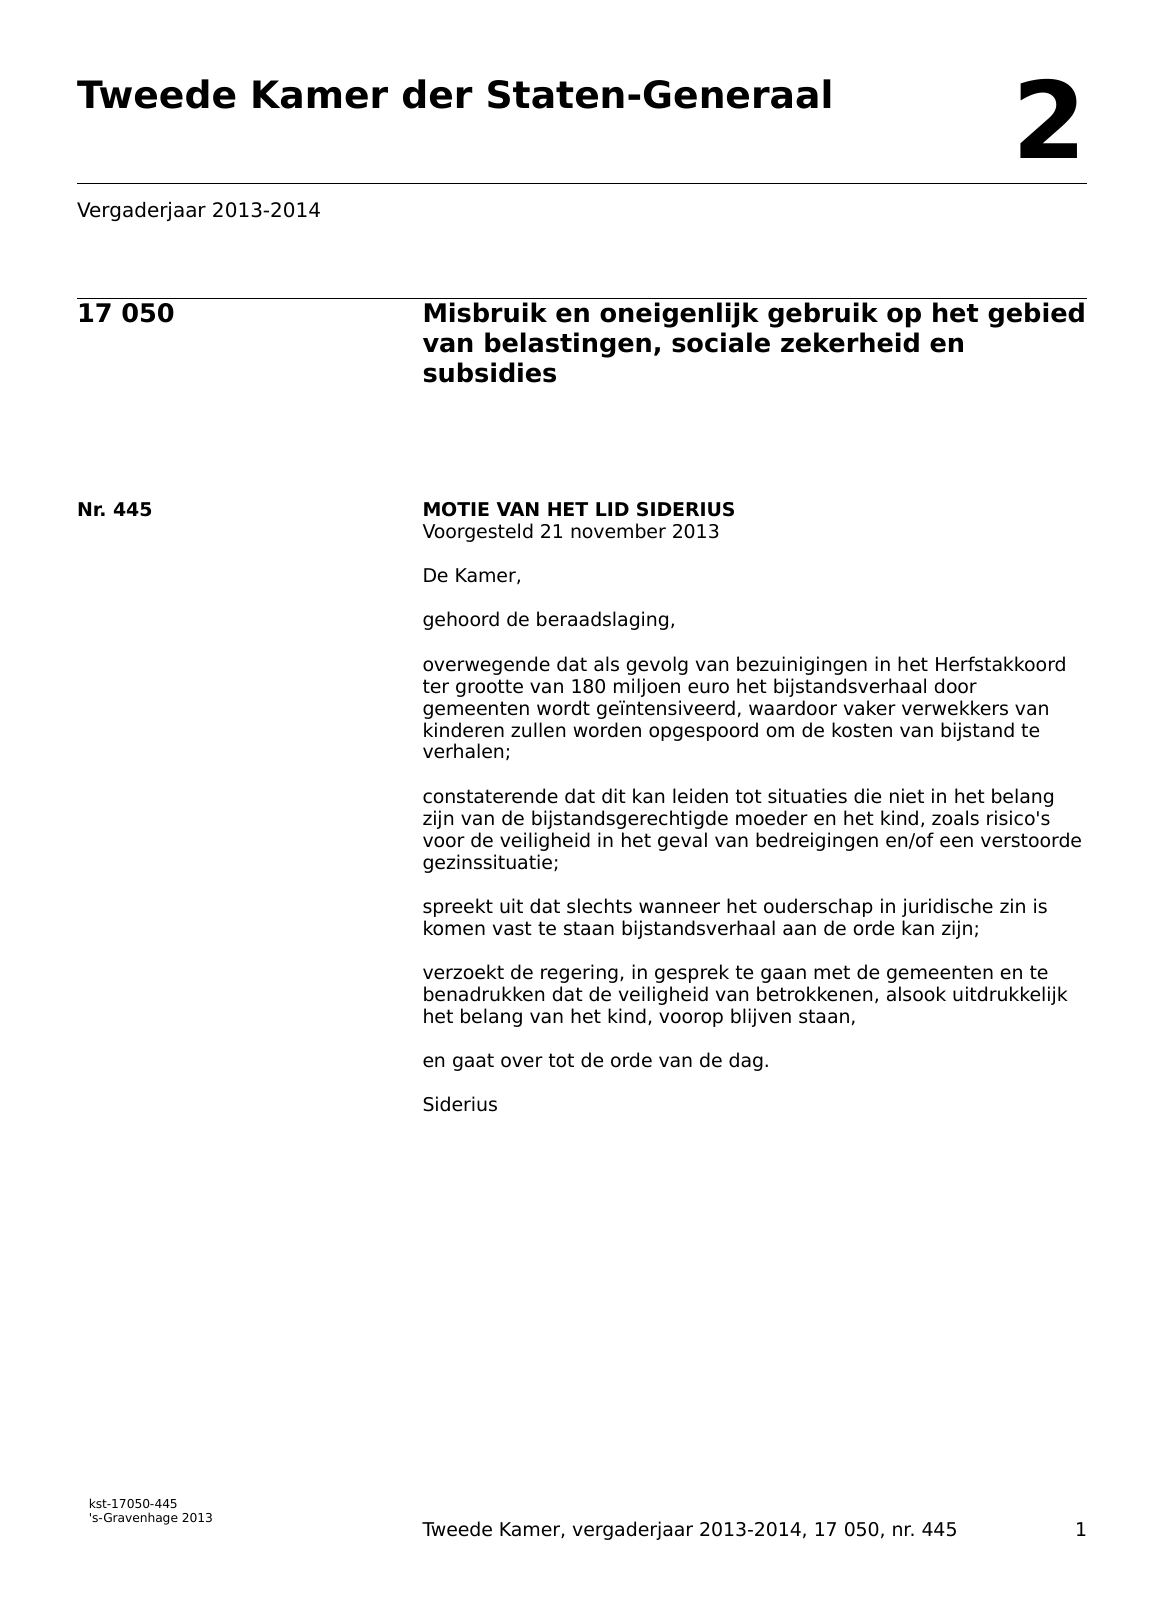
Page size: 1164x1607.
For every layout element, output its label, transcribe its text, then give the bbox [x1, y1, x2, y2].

text Siderius [422, 1094, 1087, 1116]
text De Kamer, [422, 565, 1087, 587]
text overwegende dat als gevolg van bezuinigingen in het Herfstakkoord ter grootte van 180 miljoen euro het bijstandsverhaal door gemeenten wordt geïntensiveerd, waardoor vaker verwekkers van kinderen zullen worden opgespoord om de kosten van bijstand te verhalen; [422, 653, 1087, 763]
text constaterende dat dit kan leiden tot situaties die niet in het belang zijn van de bijstandsgerechtigde moeder en het kind, zoals risico's voor de veiligheid in het geval van bedreigingen en/of een verstoorde gezinssituatie; [422, 786, 1087, 873]
text spreekt uit dat slechts wanneer het ouderschap in juridische zin is komen vast te staan bijstandsverhaal aan de orde kan zijn; [422, 896, 1087, 940]
text Voorgesteld 21 november 2013 [422, 521, 1087, 543]
text verzoekt de regering, in gesprek te gaan met de gemeenten en te benadrukken dat de veiligheid van betrokkenen, alsook uitdrukkelijk het belang van het kind, voorop blijven staan, [422, 962, 1087, 1028]
text kst-17050-445 [88, 1497, 323, 1511]
text 's-Gravenhage 2013 [88, 1511, 323, 1525]
subtitle Nr. 445 MOTIE VAN HET LID SIDERIUS [77, 499, 1087, 521]
subtitle 17 050 Misbruik en oneigenlijk gebruik op het gebied van belastingen, sociale zekerheid en subsidies [77, 299, 1087, 388]
table_cell Vergaderjaar 2013-2014 [77, 184, 1087, 298]
table_header Tweede Kamer der Staten-Generaal [77, 59, 886, 183]
table_header 2 [886, 59, 1087, 183]
text en gaat over tot de orde van de dag. [422, 1050, 1087, 1072]
text gehoord de beraadslaging, [422, 609, 1087, 631]
